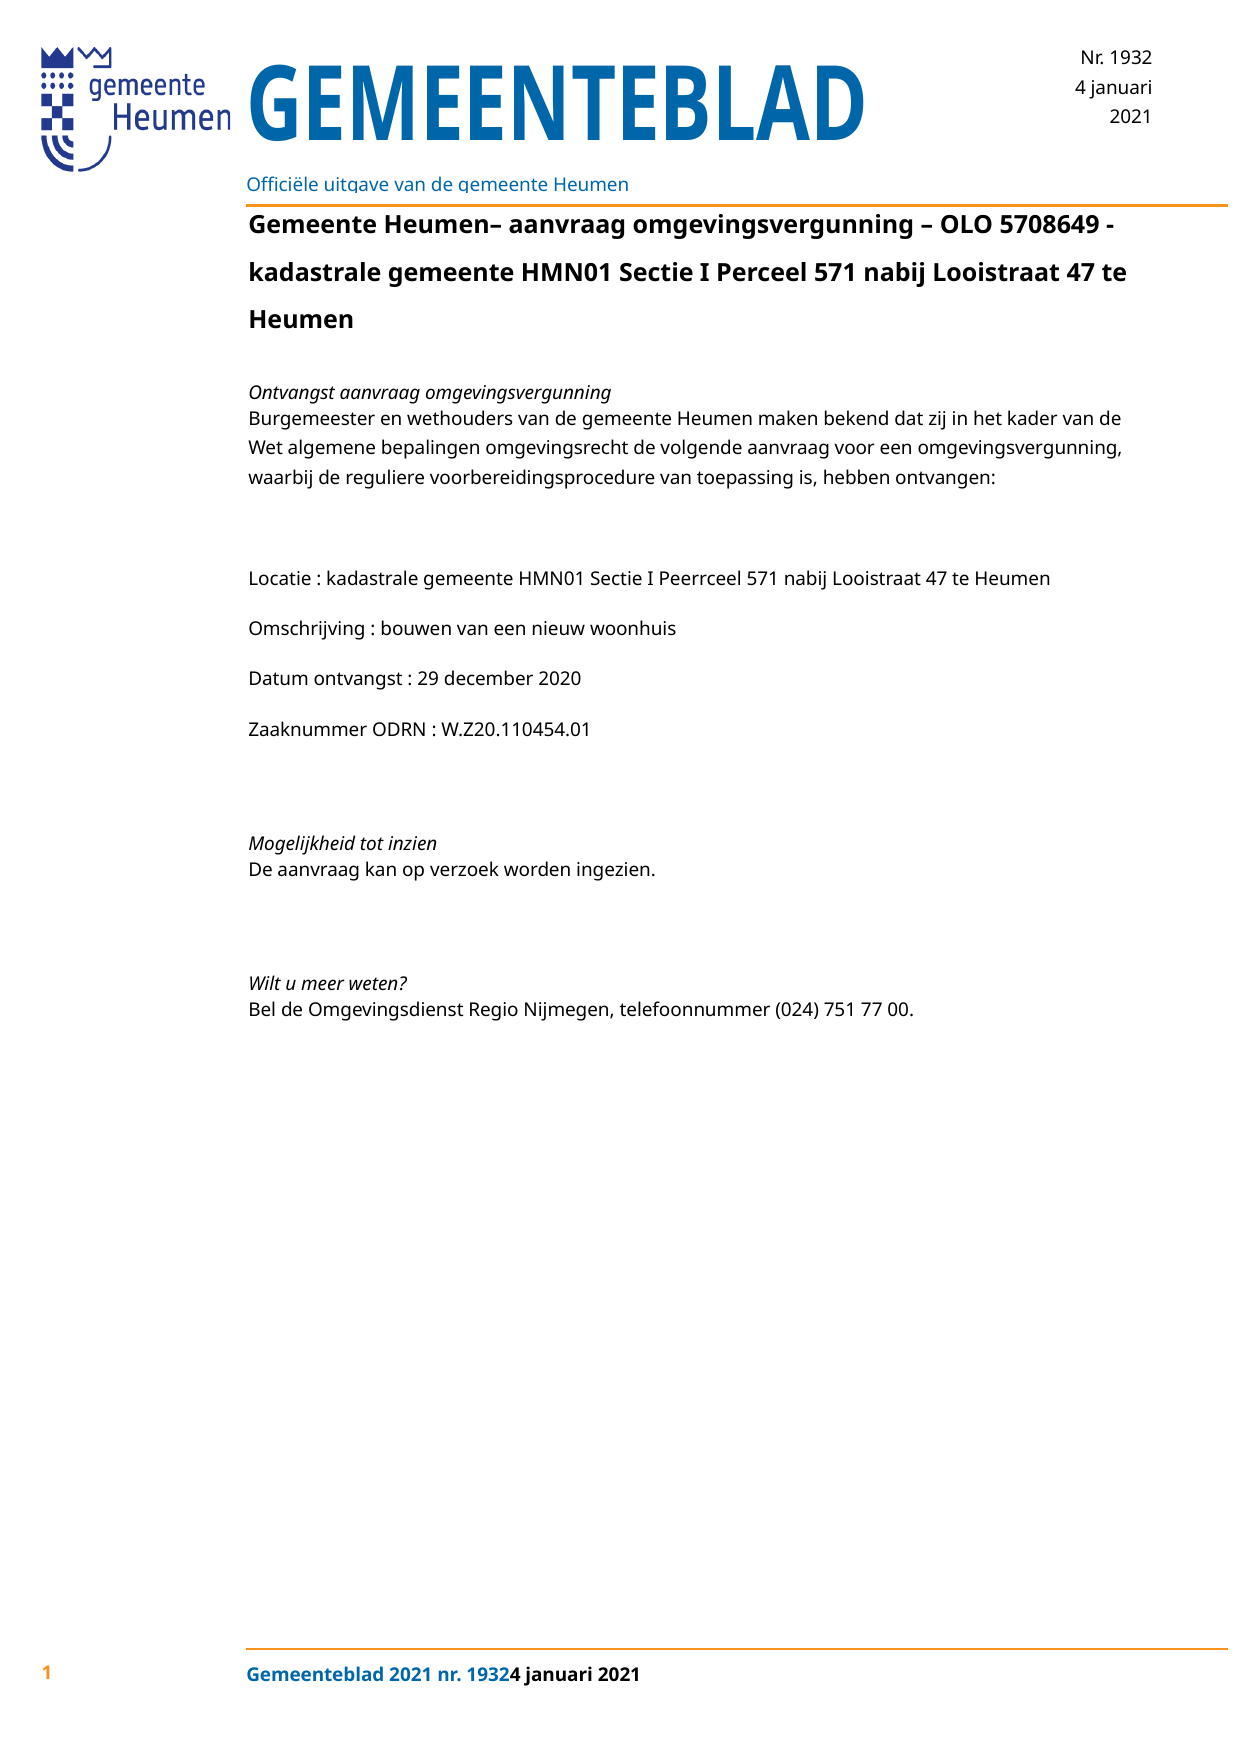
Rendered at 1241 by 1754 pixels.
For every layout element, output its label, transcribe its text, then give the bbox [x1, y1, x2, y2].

text Omschrijving : bouwen van een nieuw woonhuis [248, 615, 1152, 641]
text Zaaknummer ODRN : W.Z20.110454.01 [248, 716, 1152, 742]
text Locatie : kadastrale gemeente HMN01 Sectie I Peerrceel 571 nabij Looistraat 47 te Heumen [248, 565, 1152, 591]
text Bel de Omgevingsdienst Regio Nijmegen, telefoonnummer (024) 751 77 00. [248, 996, 1152, 1022]
text Ontvangst aanvraag omgevingsvergunning [248, 379, 1152, 405]
picture [41, 47, 231, 172]
text Burgemeester en wethouders van de gemeente Heumen maken bekend dat zij in het kader van de Wet algemene bepalingen omgevingsrecht de volgende aanvraag voor een omgevingsvergunning, waarbij de reguliere voorbereidingsprocedure van toepassing is, hebben ontvangen: [248, 405, 1152, 490]
text Mogelijkheid tot inzien [248, 830, 1152, 856]
text Gemeente Heumen– aanvraag omgevingsvergunning – OLO 5708649 - kadastrale gemeente HMN01 Sectie I Perceel 571 nabij Looistraat 47 te Heumen [248, 207, 1152, 336]
text De aanvraag kan op verzoek worden ingezien. [248, 856, 1152, 882]
text Datum ontvangst : 29 december 2020 [248, 666, 1152, 691]
text Wilt u meer weten? [248, 971, 1152, 996]
